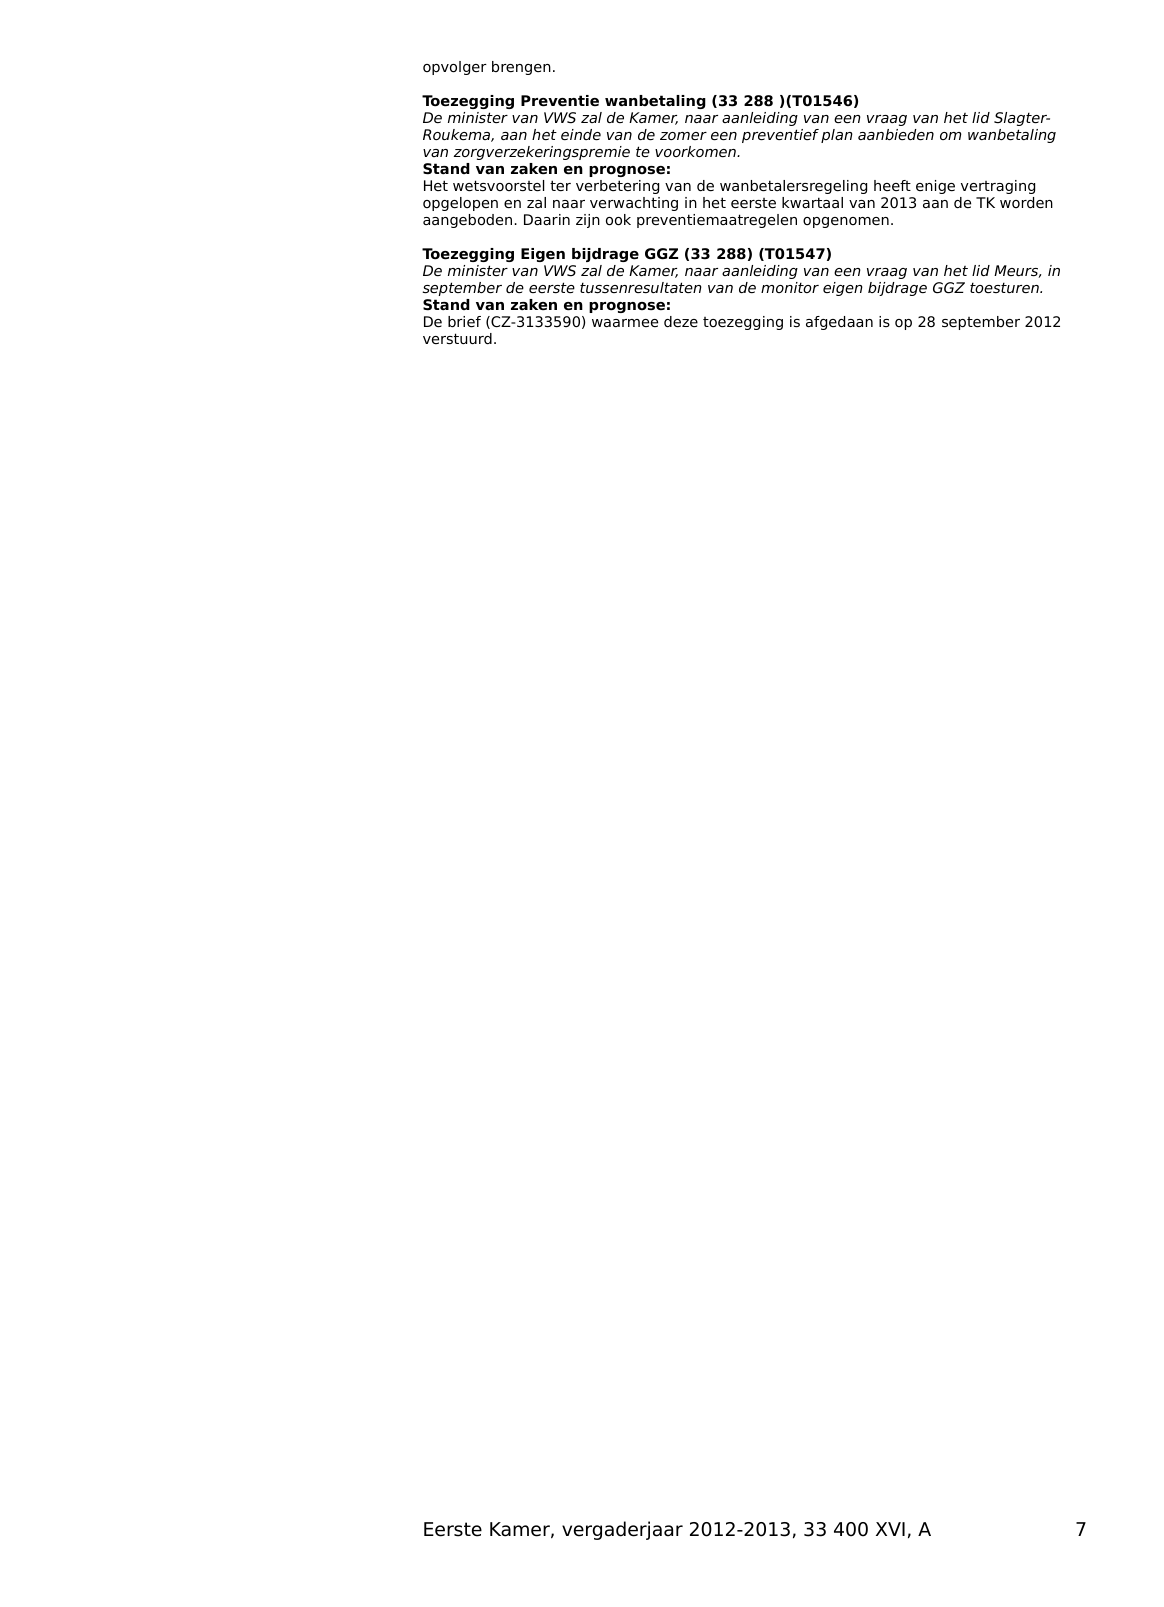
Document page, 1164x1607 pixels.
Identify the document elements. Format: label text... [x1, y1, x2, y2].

table_cell Toezegging Preventie wanbetaling (33 288 )(T01546) De minister van VWS zal de Kamer, naar aanleiding van een vraag van het lid Slagter-Roukema, aan het einde van de zomer een preventief plan aanbieden om wanbetaling van zorgverzekeringspremie te voorkomen. Stand van zaken en prognose: Het wetsvoorstel ter verbetering van de wanbetalersregeling heeft enige vertraging opgelopen en zal naar verwachting in het eerste kwartaal van 2013 aan de TK worden aangeboden. Daarin zijn ook preventiemaatregelen opgenomen. [422, 93, 1087, 229]
table_cell Toezegging Eigen bijdrage GGZ (33 288) (T01547) De minister van VWS zal de Kamer, naar aanleiding van een vraag van het lid Meurs, in september de eerste tussenresultaten van de monitor eigen bijdrage GGZ toesturen. Stand van zaken en prognose: De brief (CZ-3133590) waarmee deze toezegging is afgedaan is op 28 september 2012 verstuurd. [422, 246, 1087, 348]
table_cell [422, 229, 1087, 246]
table_cell [422, 76, 1087, 93]
table_header opvolger brengen. [422, 59, 1087, 76]
